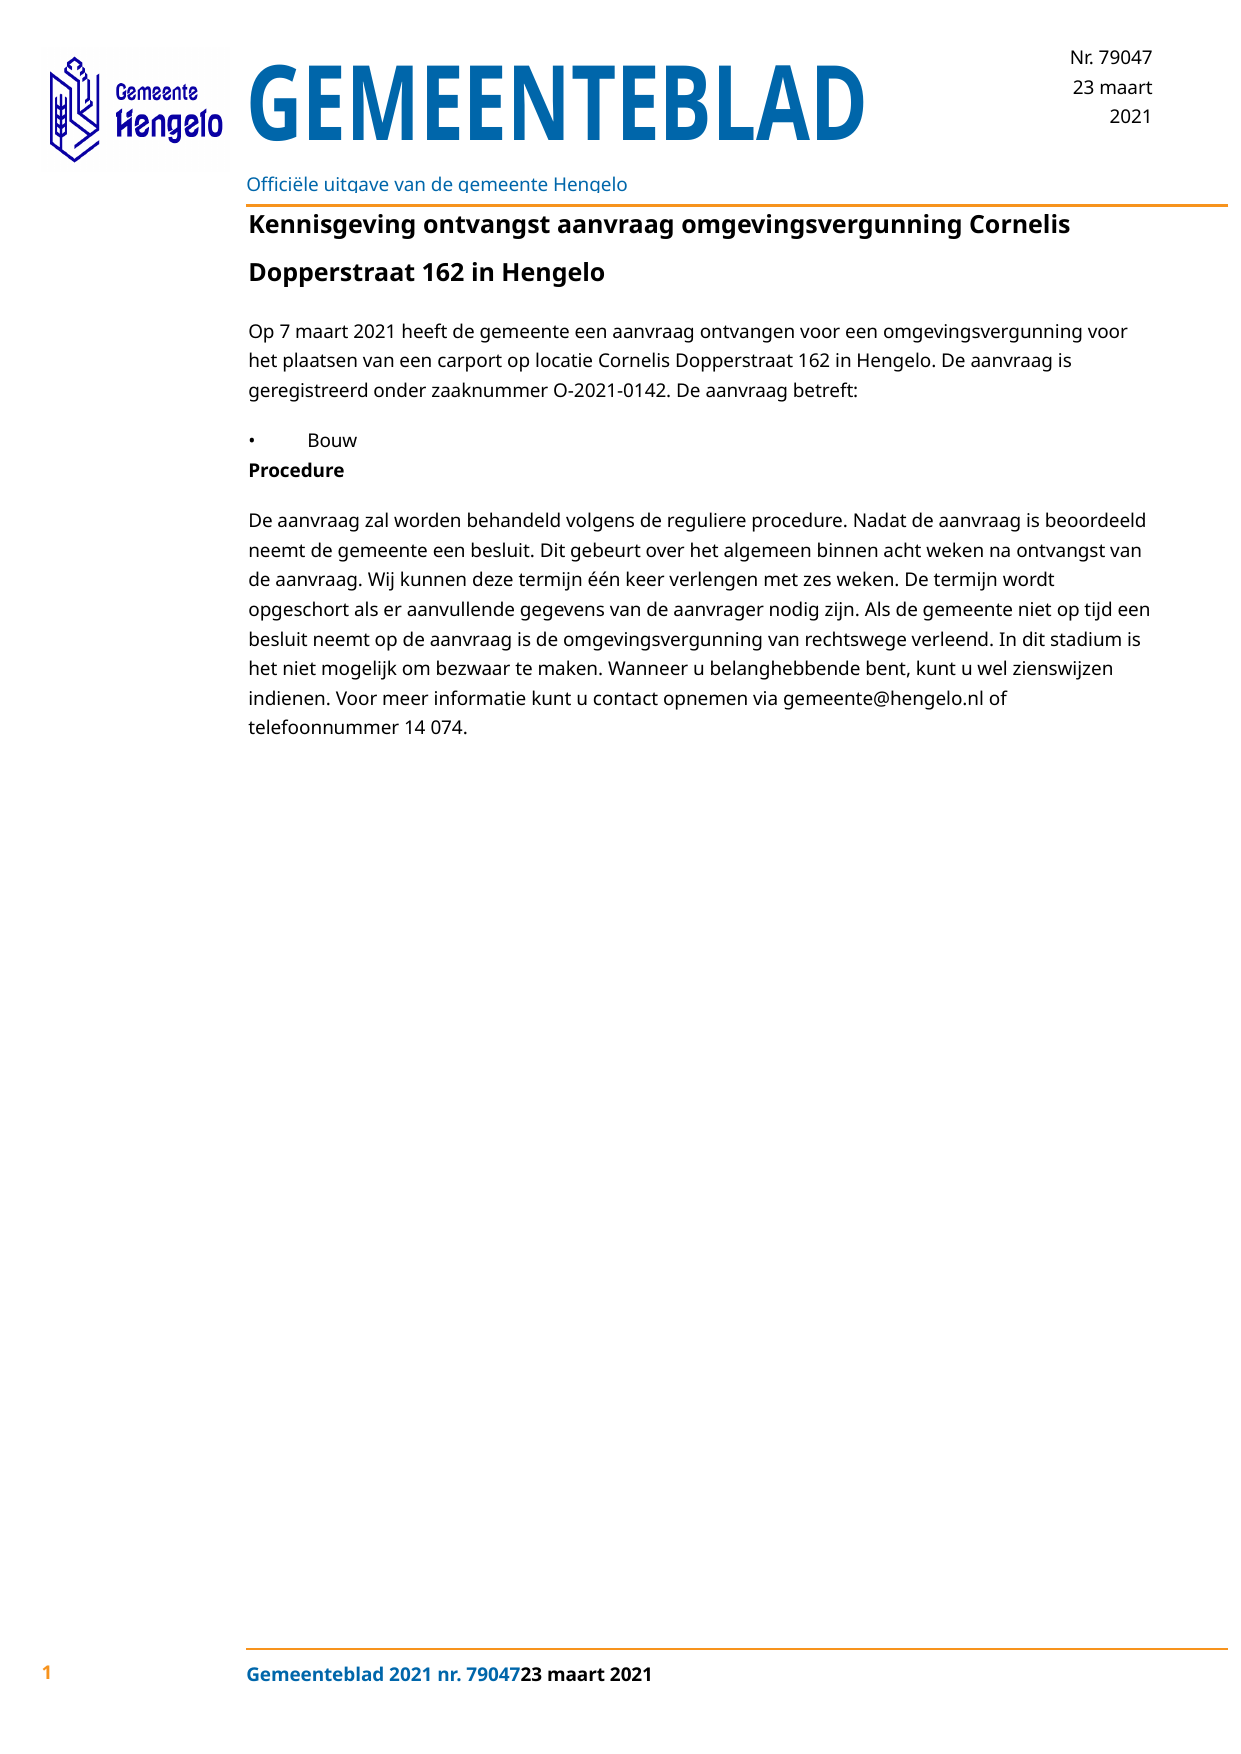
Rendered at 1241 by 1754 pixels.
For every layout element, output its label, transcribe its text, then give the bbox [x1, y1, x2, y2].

list Bouw [248, 427, 1152, 453]
text De aanvraag zal worden behandeld volgens de reguliere procedure. Nadat de aanvraag is beoordeeld neemt de gemeente een besluit. Dit gebeurt over het algemeen binnen acht weken na ontvangst van de aanvraag. Wij kunnen deze termijn één keer verlengen met zes weken. De termijn wordt opgeschort als er aanvullende gegevens van de aanvrager nodig zijn. Als de gemeente niet op tijd een besluit neemt op de aanvraag is de omgevingsvergunning van rechtswege verleend. In dit stadium is het niet mogelijk om bezwaar te maken. Wanneer u belanghebbende bent, kunt u wel zienswijzen indienen. Voor meer informatie kunt u contact opnemen via gemeente@hengelo.nl of telefoonnummer 14 074. [248, 507, 1152, 740]
text Op 7 maart 2021 heeft de gemeente een aanvraag ontvangen voor een omgevingsvergunning voor het plaatsen van een carport op locatie Cornelis Dopperstraat 162 in Hengelo. De aanvraag is geregistreerd onder zaaknummer O-2021-0142. De aanvraag betreft: [248, 318, 1152, 403]
picture [41, 47, 231, 172]
text Procedure [248, 457, 1152, 483]
text Kennisgeving ontvangst aanvraag omgevingsvergunning Cornelis Dopperstraat 162 in Hengelo [248, 207, 1152, 288]
